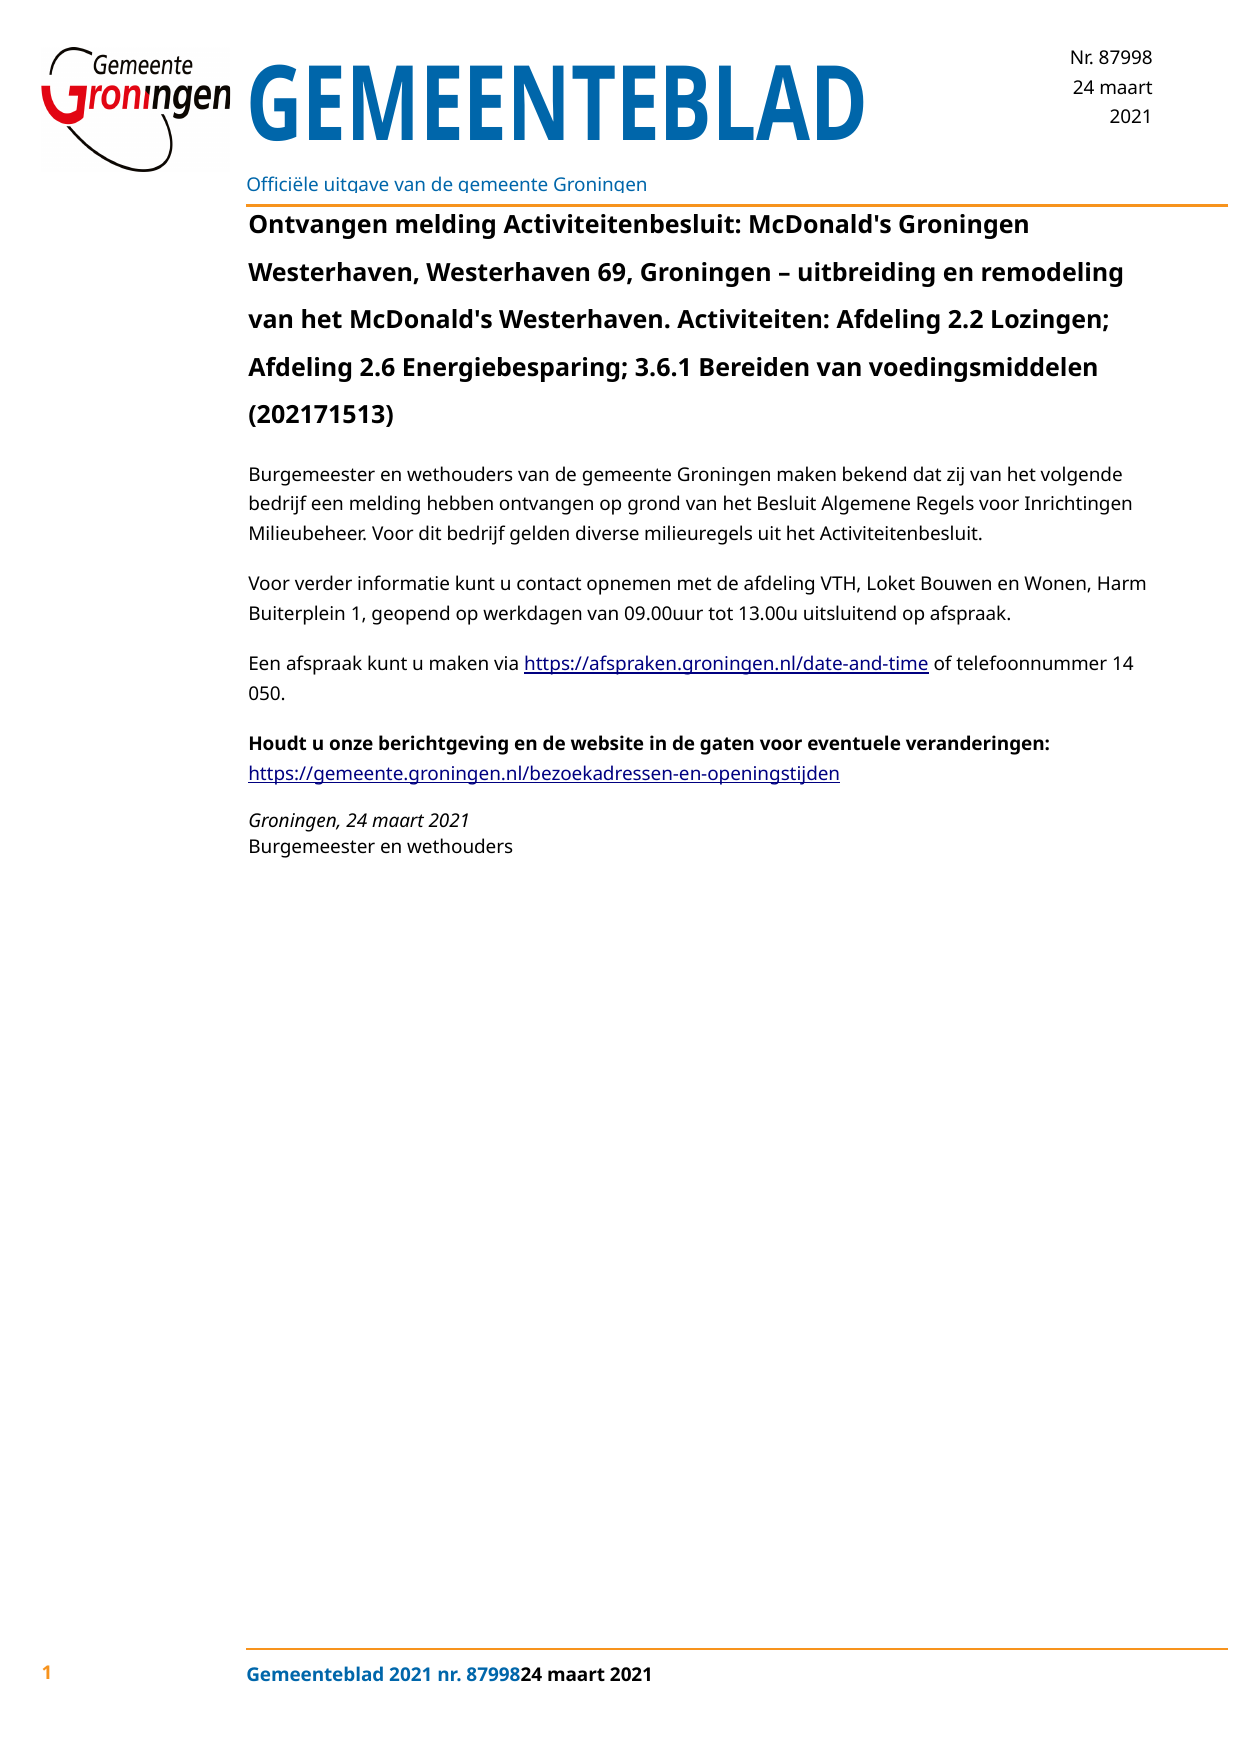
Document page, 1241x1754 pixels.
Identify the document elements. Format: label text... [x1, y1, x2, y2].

text Voor verder informatie kunt u contact opnemen met de afdeling VTH, Loket Bouwen en Wonen, Harm Buiterplein 1, geopend op werkdagen van 09.00uur tot 13.00u uitsluitend op afspraak. [248, 570, 1152, 626]
text Houdt u onze berichtgeving en de website in de gaten voor eventuele veranderingen: https://gemeente.groningen.nl/bezoekadressen-en-openingstijden [248, 730, 1152, 786]
text Groningen, 24 maart 2021 [248, 808, 1152, 833]
text Burgemeester en wethouders [248, 833, 1152, 859]
picture [41, 47, 231, 172]
text Burgemeester en wethouders van de gemeente Groningen maken bekend dat zij van het volgende bedrijf een melding hebben ontvangen op grond van het Besluit Algemene Regels voor Inrichtingen Milieubeheer. Voor dit bedrijf gelden diverse milieuregels uit het Activiteitenbesluit. [248, 461, 1152, 546]
text Een afspraak kunt u maken via https://afspraken.groningen.nl/date-and-time of telefoonnummer 14 050. [248, 650, 1152, 706]
text Ontvangen melding Activiteitenbesluit: McDonald's Groningen Westerhaven, Westerhaven 69, Groningen – uitbreiding en remodeling van het McDonald's Westerhaven. Activiteiten: Afdeling 2.2 Lozingen; Afdeling 2.6 Energiebesparing; 3.6.1 Bereiden van voedingsmiddelen (202171513) [248, 207, 1152, 431]
